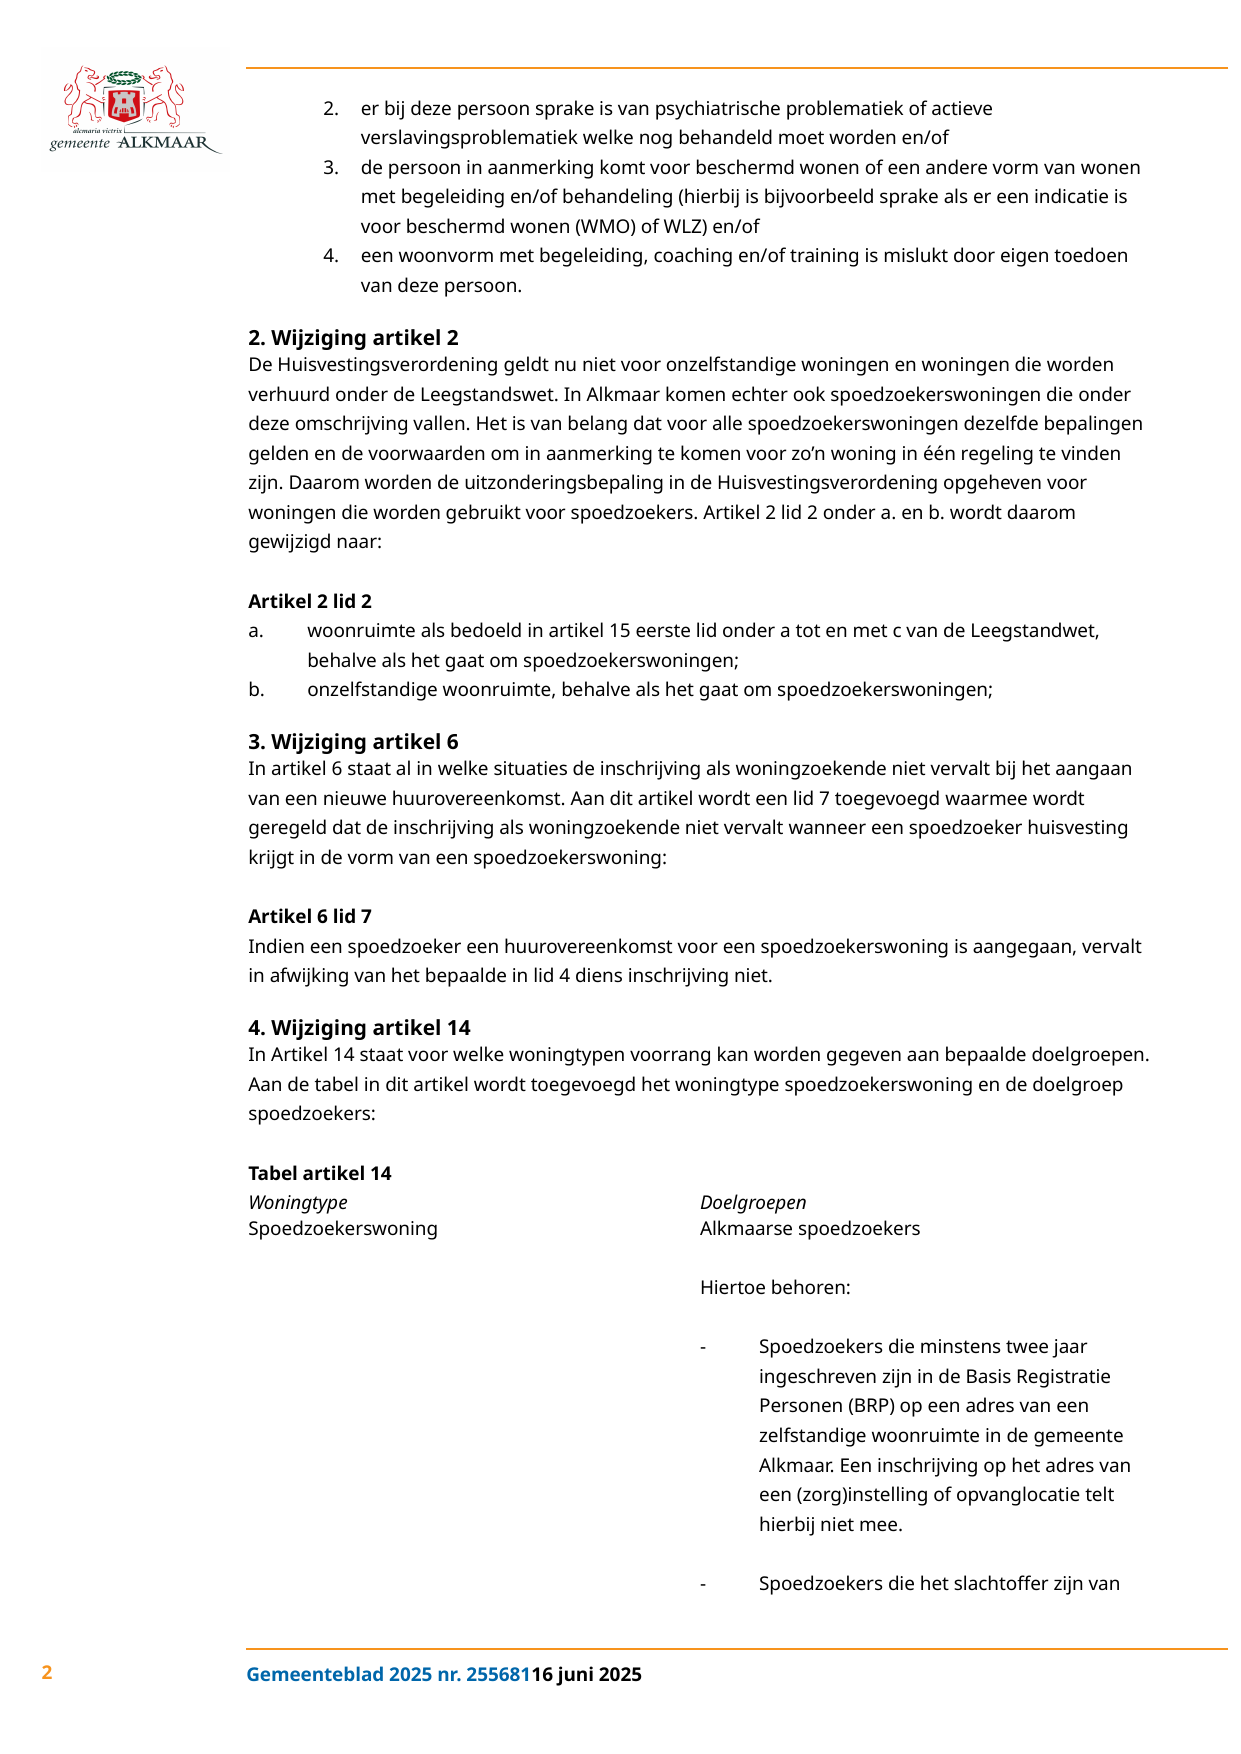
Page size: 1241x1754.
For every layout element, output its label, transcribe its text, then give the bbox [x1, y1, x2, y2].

text Artikel 6 lid 7 [248, 903, 1152, 929]
text Tabel artikel 14 [248, 1160, 1152, 1185]
text 2. Wijziging artikel 2 [248, 323, 1152, 351]
list er bij deze persoon sprake is van psychiatrische problematiek of actieve verslavingsproblematiek welke nog behandeld moet worden en/of [323, 95, 1152, 150]
table_cell Spoedzoekerswoning [248, 1215, 700, 1596]
text De Huisvestingsverordening geldt nu niet voor onzelfstandige woningen en woningen die worden verhuurd onder de Leegstandswet. In Alkmaar komen echter ook spoedzoekerswoningen die onder deze omschrijving vallen. Het is van belang dat voor alle spoedzoekerswoningen dezelfde bepalingen gelden en de voorwaarden om in aanmerking te komen voor zo’n woning in één regeling te vinden zijn. Daarom worden de uitzonderingsbepaling in de Huisvestingsverordening opgeheven voor woningen die worden gebruikt voor spoedzoekers. Artikel 2 lid 2 onder a. en b. wordt daarom gewijzigd naar: [248, 351, 1152, 554]
text Artikel 2 lid 2 [248, 588, 1152, 613]
list woonruimte als bedoeld in artikel 15 eerste lid onder a tot en met c van de Leegstandwet, behalve als het gaat om spoedzoekerswoningen; [248, 617, 1152, 673]
table_cell Alkmaarse spoedzoekers Hiertoe behoren: Spoedzoekers die minstens twee jaar ingeschreven zijn in de Basis Registratie Personen (BRP) op een adres van een zelfstandige woonruimte in de gemeente Alkmaar. Een inschrijving op het adres van een (zorg)instelling of opvanglocatie telt hierbij niet mee. Spoedzoekers die het slachtoffer zijn van [700, 1215, 1152, 1596]
text Indien een spoedzoeker een huurovereenkomst voor een spoedzoekerswoning is aangegaan, vervalt in afwijking van het bepaalde in lid 4 diens inschrijving niet. [248, 933, 1152, 988]
text 3. Wijziging artikel 6 [248, 727, 1152, 755]
list onzelfstandige woonruimte, behalve als het gaat om spoedzoekerswoningen; [248, 677, 1152, 702]
text In Artikel 14 staat voor welke woningtypen voorrang kan worden gegeven aan bepaalde doelgroepen. Aan de tabel in dit artikel wordt toegevoegd het woningtype spoedzoekerswoning en de doelgroep spoedzoekers: [248, 1041, 1152, 1126]
text In artikel 6 staat al in welke situaties de inschrijving als woningzoekende niet vervalt bij het aangaan van een nieuwe huurovereenkomst. Aan dit artikel wordt een lid 7 toegevoegd waarmee wordt geregeld dat de inschrijving als woningzoekende niet vervalt wanneer een spoedzoeker huisvesting krijgt in de vorm van een spoedzoekerswoning: [248, 755, 1152, 870]
table_header Woningtype [248, 1189, 700, 1215]
list de persoon in aanmerking komt voor beschermd wonen of een andere vorm van wonen met begeleiding en/of behandeling (hierbij is bijvoorbeeld sprake als er een indicatie is voor beschermd wonen (WMO) of WLZ) en/of [323, 154, 1152, 239]
text 4. Wijziging artikel 14 [248, 1013, 1152, 1041]
list een woonvorm met begeleiding, coaching en/of training is mislukt door eigen toedoen van deze persoon. [323, 243, 1152, 298]
table_header Doelgroepen [700, 1189, 1152, 1215]
picture [41, 47, 231, 172]
